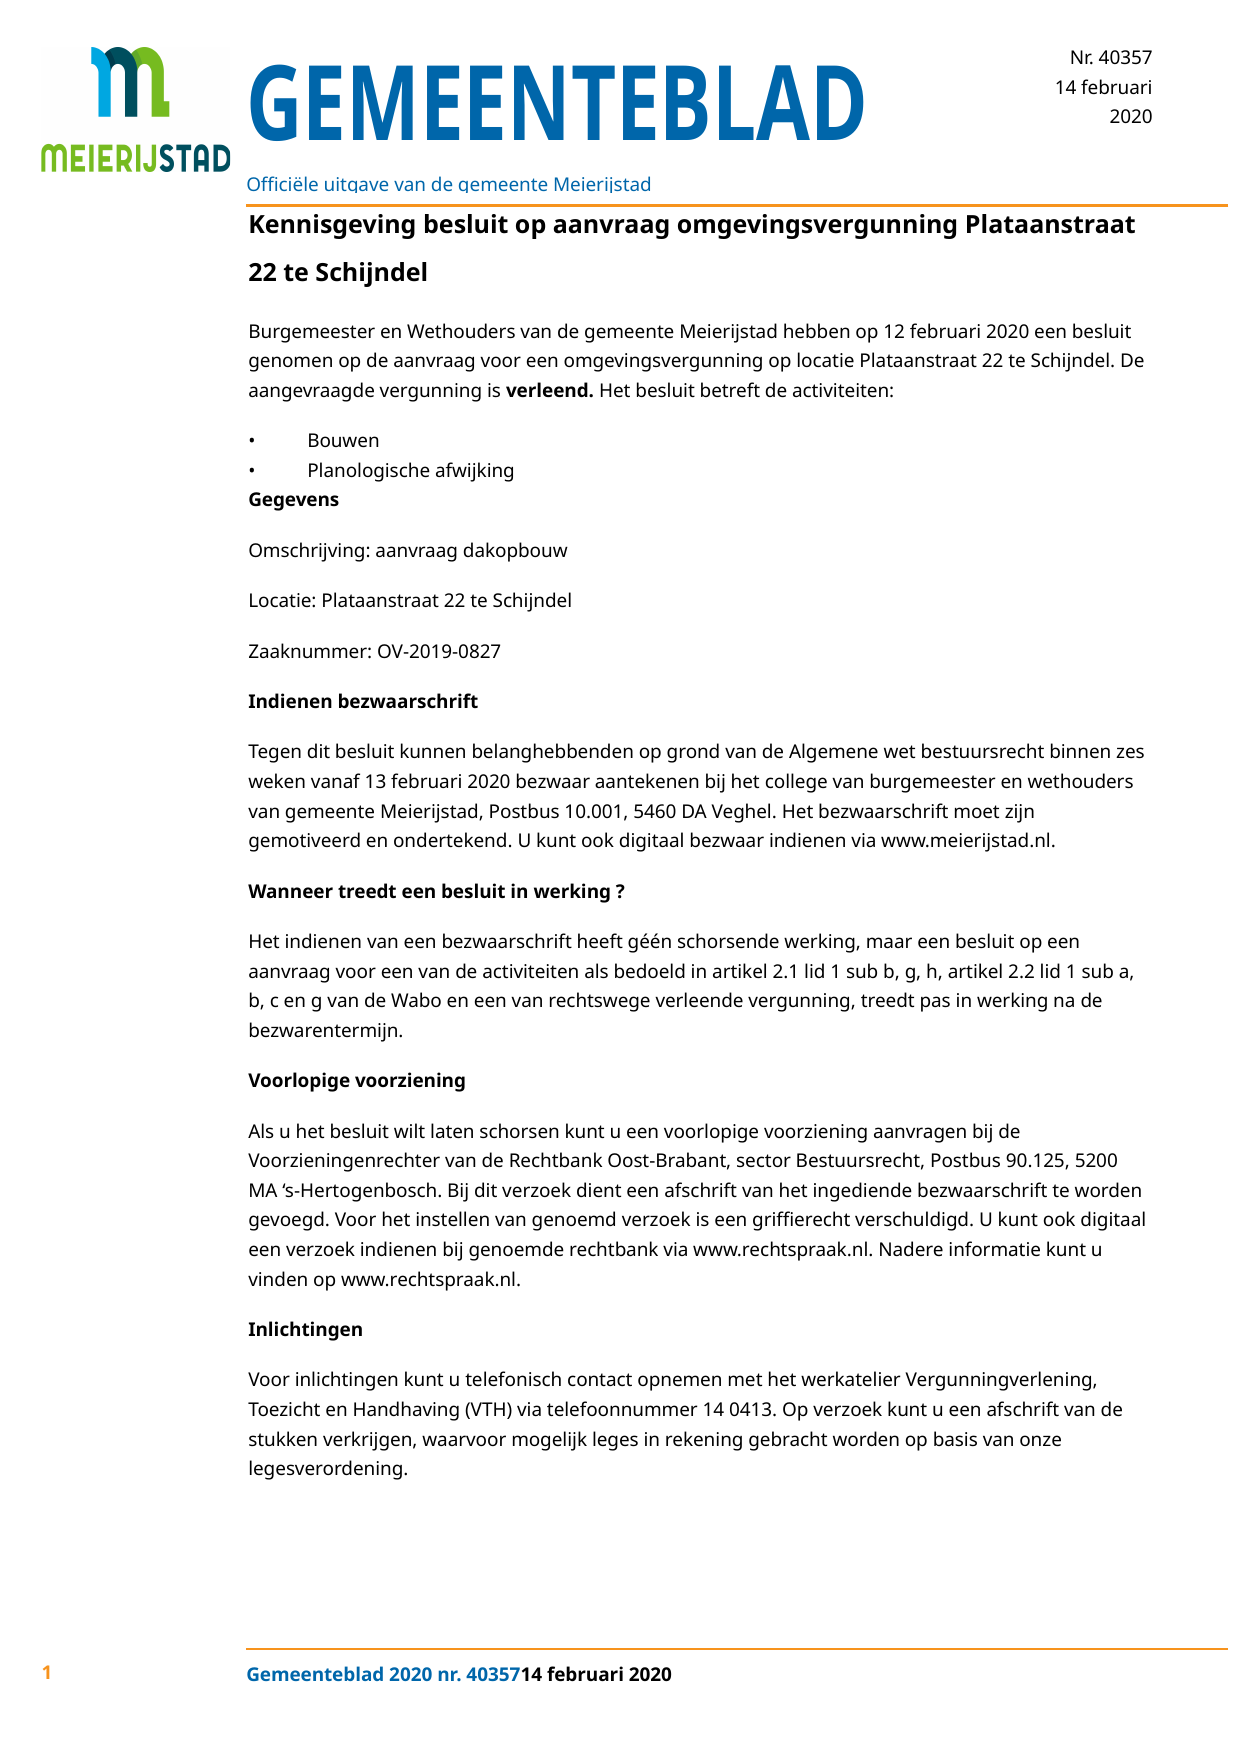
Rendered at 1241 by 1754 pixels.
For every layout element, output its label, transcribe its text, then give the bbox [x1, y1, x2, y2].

text Indienen bezwaarschrift [248, 688, 1152, 714]
text Wanneer treedt een besluit in werking ? [248, 878, 1152, 904]
text Burgemeester en Wethouders van de gemeente Meierijstad hebben op 12 februari 2020 een besluit genomen op de aanvraag voor een omgevingsvergunning op locatie Plataanstraat 22 te Schijndel. De aangevraagde vergunning is verleend. Het besluit betreft de activiteiten: [248, 318, 1152, 403]
picture [41, 47, 231, 172]
text Als u het besluit wilt laten schorsen kunt u een voorlopige voorziening aanvragen bij de Voorzieningenrechter van de Rechtbank Oost-Brabant, sector Bestuursrecht, Postbus 90.125, 5200 MA ‘s-Hertogenbosch. Bij dit verzoek dient een afschrift van het ingediende bezwaarschrift te worden gevoegd. Voor het instellen van genoemd verzoek is een griffierecht verschuldigd. U kunt ook digitaal een verzoek indienen bij genoemde rechtbank via www.rechtspraak.nl. Nadere informatie kunt u vinden op www.rechtspraak.nl. [248, 1118, 1152, 1292]
list Bouwen [248, 427, 1152, 453]
text Kennisgeving besluit op aanvraag omgevingsvergunning Plataanstraat 22 te Schijndel [248, 207, 1152, 288]
text Voor inlichtingen kunt u telefonisch contact opnemen met het werkatelier Vergunningverlening, Toezicht en Handhaving (VTH) via telefoonnummer 14 0413. Op verzoek kunt u een afschrift van de stukken verkrijgen, waarvoor mogelijk leges in rekening gebracht worden op basis van onze legesverordening. [248, 1367, 1152, 1481]
text Het indienen van een bezwaarschrift heeft géén schorsende werking, maar een besluit op een aanvraag voor een van de activiteiten als bedoeld in artikel 2.1 lid 1 sub b, g, h, artikel 2.2 lid 1 sub a, b, c en g van de Wabo en een van rechtswege verleende vergunning, treedt pas in werking na de bezwarentermijn. [248, 928, 1152, 1043]
text Tegen dit besluit kunnen belanghebbenden op grond van de Algemene wet bestuursrecht binnen zes weken vanaf 13 februari 2020 bezwaar aantekenen bij het college van burgemeester en wethouders van gemeente Meierijstad, Postbus 10.001, 5460 DA Veghel. Het bezwaarschrift moet zijn gemotiveerd en ondertekend. U kunt ook digitaal bezwaar indienen via www.meierijstad.nl. [248, 739, 1152, 853]
text Inlichtingen [248, 1316, 1152, 1342]
text Zaaknummer: OV-2019-0827 [248, 638, 1152, 664]
text Voorlopige voorziening [248, 1067, 1152, 1093]
list Planologische afwijking [248, 457, 1152, 483]
text Omschrijving: aanvraag dakopbouw [248, 537, 1152, 563]
text Locatie: Plataanstraat 22 te Schijndel [248, 587, 1152, 613]
text Gegevens [248, 487, 1152, 512]
